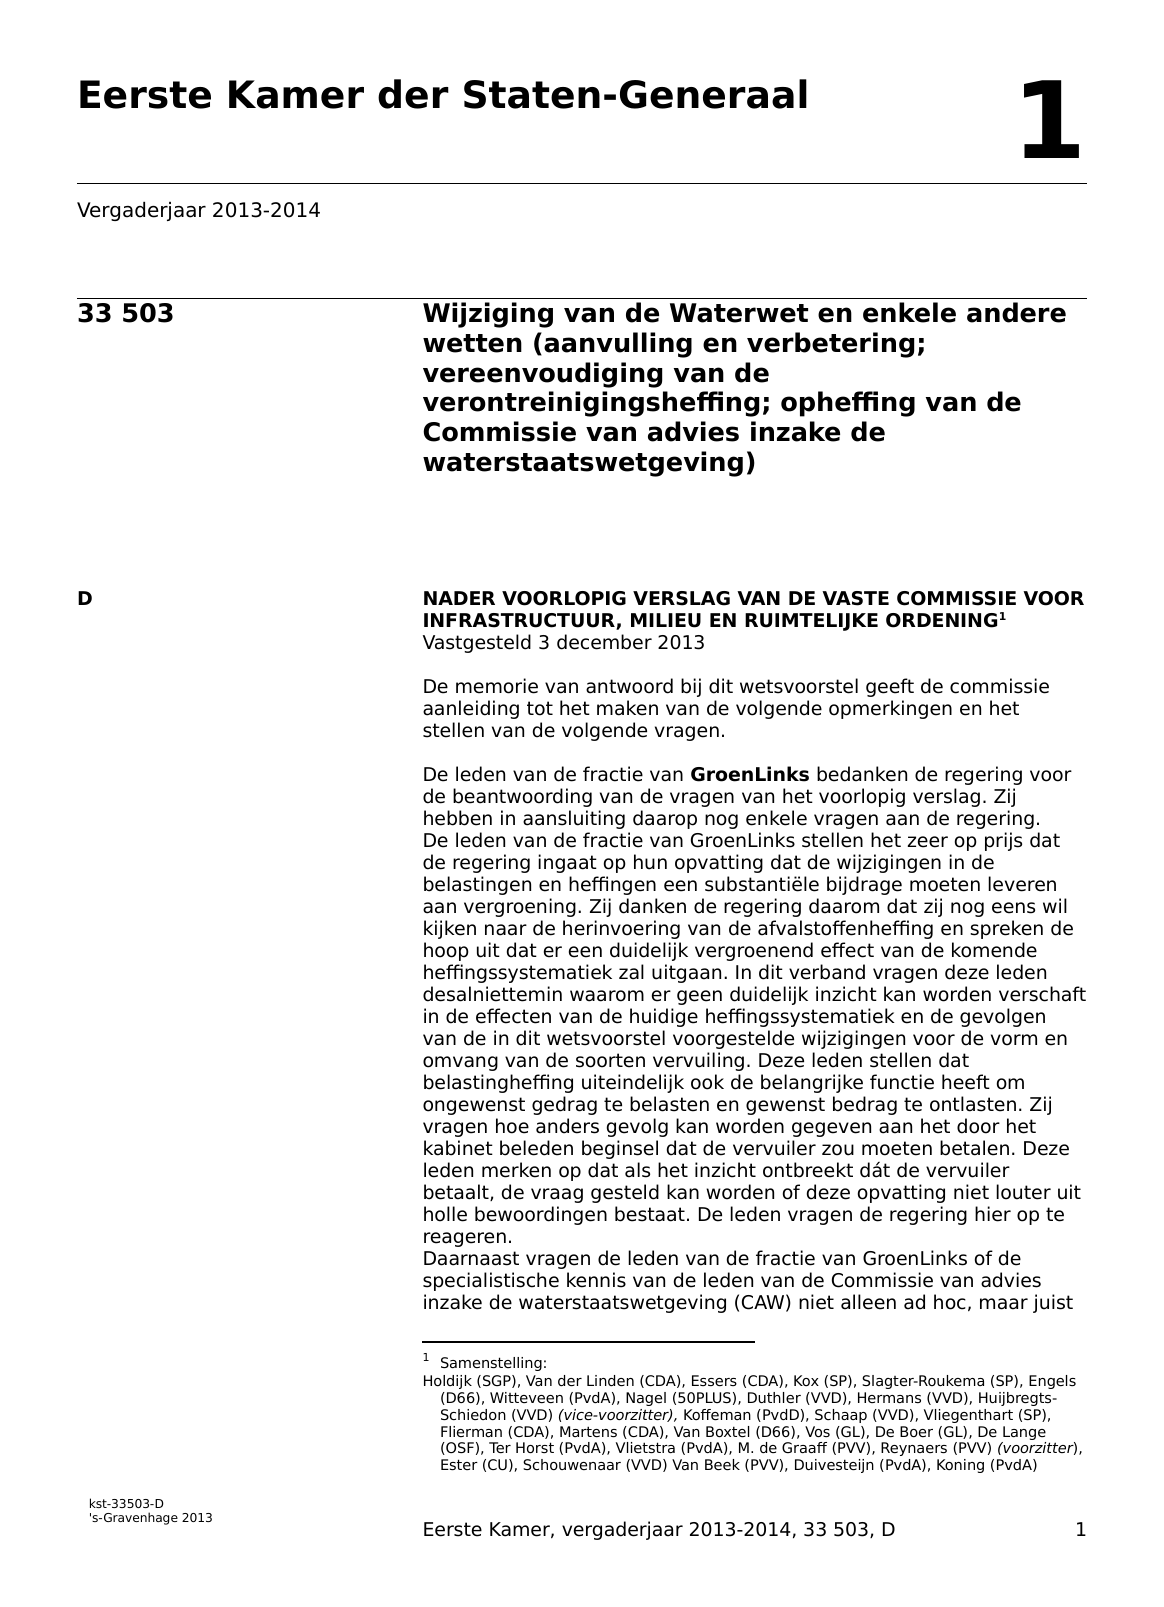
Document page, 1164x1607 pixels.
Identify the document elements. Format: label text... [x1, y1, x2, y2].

text Vastgesteld 3 december 2013 [422, 632, 1087, 654]
text De memorie van antwoord bij dit wetsvoorstel geeft de commissie aanleiding tot het maken van de volgende opmerkingen en het stellen van de volgende vragen. [422, 676, 1087, 742]
text 's-Gravenhage 2013 [88, 1511, 323, 1525]
text De leden van de fractie van GroenLinks bedanken de regering voor de beantwoording van de vragen van het voorlopig verslag. Zij hebben in aansluiting daarop nog enkele vragen aan de regering. [422, 764, 1087, 830]
table_header 1 [886, 59, 1087, 183]
text De leden van de fractie van GroenLinks stellen het zeer op prijs dat de regering ingaat op hun opvatting dat de wijzigingen in de belastingen en heffingen een substantiële bijdrage moeten leveren aan vergroening. Zij danken de regering daarom dat zij nog eens wil kijken naar de herinvoering van de afvalstoffenheffing en spreken de hoop uit dat er een duidelijk vergroenend effect van de komende heffingssystematiek zal uitgaan. In dit verband vragen deze leden desalniettemin waarom er geen duidelijk inzicht kan worden verschaft in de effecten van de huidige heffingssystematiek en de gevolgen van de in dit wetsvoorstel voorgestelde wijzigingen voor de vorm en omvang van de soorten vervuiling. Deze leden stellen dat belastingheffing uiteindelijk ook de belangrijke functie heeft om ongewenst gedrag te belasten en gewenst bedrag te ontlasten. Zij vragen hoe anders gevolg kan worden gegeven aan het door het kabinet beleden beginsel dat de vervuiler zou moeten betalen. Deze leden merken op dat als het inzicht ontbreekt dát de vervuiler betaalt, de vraag gesteld kan worden of deze opvatting niet louter uit holle bewoordingen bestaat. De leden vragen de regering hier op te reageren. [422, 830, 1087, 1248]
text kst-33503-D [88, 1497, 323, 1511]
text Samenstelling: [422, 1351, 1087, 1373]
table_cell Vergaderjaar 2013-2014 [77, 184, 1087, 298]
subtitle 33 503 Wijziging van de Waterwet en enkele andere wetten (aanvulling en verbetering; vereenvoudiging van de verontreinigingsheffing; opheffing van de Commissie van advies inzake de waterstaatswetgeving) [77, 299, 1087, 477]
table_header Eerste Kamer der Staten-Generaal [77, 59, 886, 183]
subtitle D NADER VOORLOPIG VERSLAG VAN DE VASTE COMMISSIE VOOR INFRASTRUCTUUR, MILIEU EN RUIMTELIJKE ORDENING [77, 588, 1087, 632]
text Holdijk (SGP), Van der Linden (CDA), Essers (CDA), Kox (SP), Slagter-Roukema (SP), Engels (D66), Witteveen (PvdA), Nagel (50PLUS), Duthler (VVD), Hermans (VVD), Huijbregts-Schiedon (VVD) (vice-voorzitter), Koffeman (PvdD), Schaap (VVD), Vliegenthart (SP), Flierman (CDA), Martens (CDA), Van Boxtel (D66), Vos (GL), De Boer (GL), De Lange (OSF), Ter Horst (PvdA), Vlietstra (PvdA), M. de Graaff (PVV), Reynaers (PVV) (voorzitter), Ester (CU), Schouwenaar (VVD) Van Beek (PVV), Duivesteijn (PvdA), Koning (PvdA) [422, 1373, 1087, 1474]
text Daarnaast vragen de leden van de fractie van GroenLinks of de specialistische kennis van de leden van de Commissie van advies inzake de waterstaatswetgeving (CAW) niet alleen ad hoc, maar juist [422, 1248, 1087, 1314]
